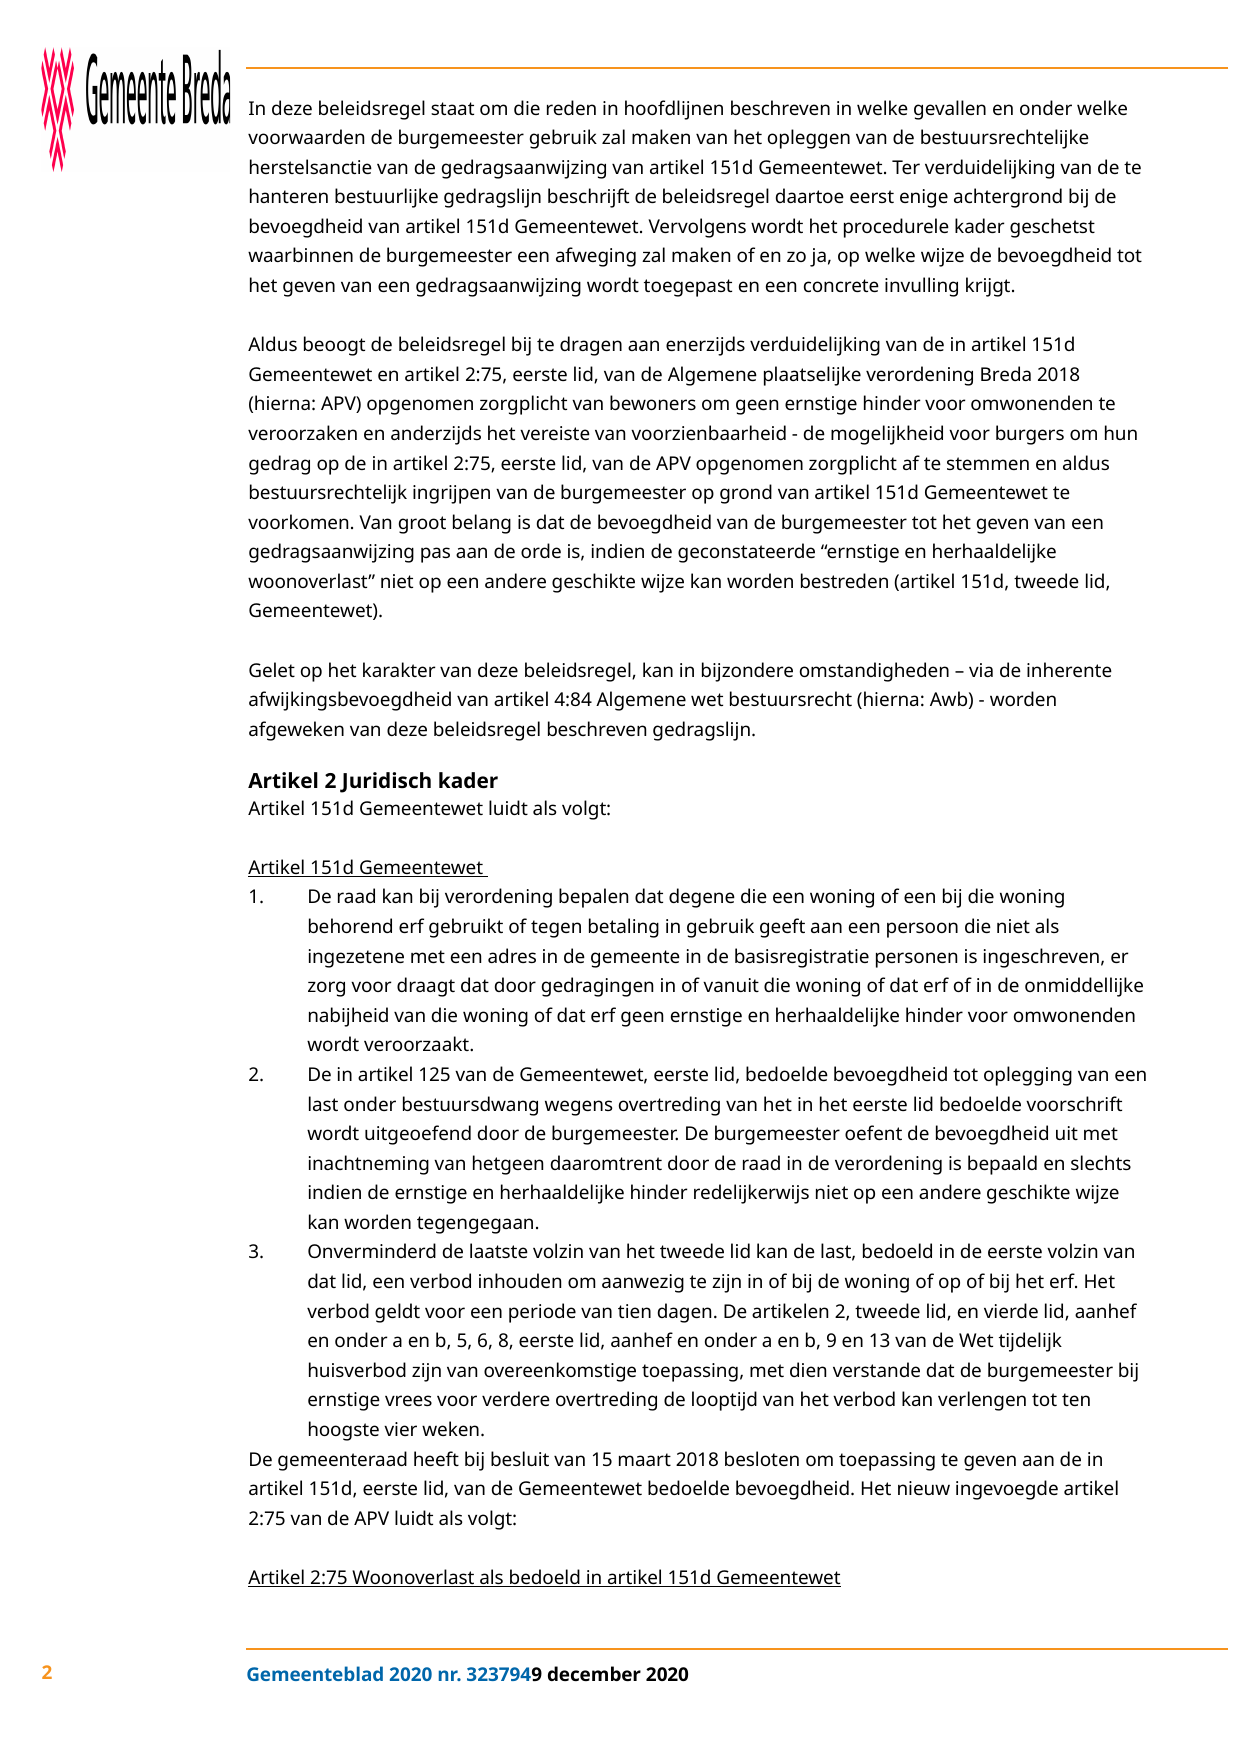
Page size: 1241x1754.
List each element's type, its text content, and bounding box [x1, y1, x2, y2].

list De raad kan bij verordening bepalen dat degene die een woning of een bij die woning behorend erf gebruikt of tegen betaling in gebruik geeft aan een persoon die niet als ingezetene met een adres in de gemeente in de basisregistratie personen is ingeschreven, er zorg voor draagt dat door gedragingen in of vanuit die woning of dat erf of in de onmiddellijke nabijheid van die woning of dat erf geen ernstige en herhaaldelijke hinder voor omwonenden wordt veroorzaakt. [248, 884, 1152, 1057]
text Gelet op het karakter van deze beleidsregel, kan in bijzondere omstandigheden – via de inherente afwijkingsbevoegdheid van artikel 4:84 Algemene wet bestuursrecht (hierna: Awb) - worden afgeweken van deze beleidsregel beschreven gedragslijn. [248, 657, 1152, 742]
list Onverminderd de laatste volzin van het tweede lid kan de last, bedoeld in de eerste volzin van dat lid, een verbod inhouden om aanwezig te zijn in of bij de woning of op of bij het erf. Het verbod geldt voor een periode van tien dagen. De artikelen 2, tweede lid, en vierde lid, aanhef en onder a en b, 5, 6, 8, eerste lid, aanhef en onder a en b, 9 en 13 van de Wet tijdelijk huisverbod zijn van overeenkomstige toepassing, met dien verstande dat de burgemeester bij ernstige vrees voor verdere overtreding de looptijd van het verbod kan verlengen tot ten hoogste vier weken. [248, 1239, 1152, 1442]
text Artikel 151d Gemeentewet luidt als volgt: [248, 795, 1152, 821]
picture [41, 47, 231, 172]
text Artikel 151d Gemeentewet [248, 854, 1152, 880]
text In deze beleidsregel staat om die reden in hoofdlijnen beschreven in welke gevallen en onder welke voorwaarden de burgemeester gebruik zal maken van het opleggen van de bestuursrechtelijke herstelsanctie van de gedragsaanwijzing van artikel 151d Gemeentewet. Ter verduidelijking van de te hanteren bestuurlijke gedragslijn beschrijft de beleidsregel daartoe eerst enige achtergrond bij de bevoegdheid van artikel 151d Gemeentewet. Vervolgens wordt het procedurele kader geschetst waarbinnen de burgemeester een afweging zal maken of en zo ja, op welke wijze de bevoegdheid tot het geven van een gedragsaanwijzing wordt toegepast en een concrete invulling krijgt. [248, 95, 1152, 298]
text De gemeenteraad heeft bij besluit van 15 maart 2018 besloten om toepassing te geven aan de in artikel 151d, eerste lid, van de Gemeentewet bedoelde bevoegdheid. Het nieuw ingevoegde artikel 2:75 van de APV luidt als volgt: [248, 1446, 1152, 1531]
text Artikel 2:75 Woonoverlast als bedoeld in artikel 151d Gemeentewet [248, 1564, 1152, 1590]
text Artikel 2 Juridisch kader [248, 766, 1152, 795]
list De in artikel 125 van de Gemeentewet, eerste lid, bedoelde bevoegdheid tot oplegging van een last onder bestuursdwang wegens overtreding van het in het eerste lid bedoelde voorschrift wordt uitgeoefend door de burgemeester. De burgemeester oefent de bevoegdheid uit met inachtneming van hetgeen daaromtrent door de raad in de verordening is bepaald en slechts indien de ernstige en herhaaldelijke hinder redelijkerwijs niet op een andere geschikte wijze kan worden tegengegaan. [248, 1061, 1152, 1235]
text Aldus beoogt de beleidsregel bij te dragen aan enerzijds verduidelijking van de in artikel 151d Gemeentewet en artikel 2:75, eerste lid, van de Algemene plaatselijke verordening Breda 2018 (hierna: APV) opgenomen zorgplicht van bewoners om geen ernstige hinder voor omwonenden te veroorzaken en anderzijds het vereiste van voorzienbaarheid - de mogelijkheid voor burgers om hun gedrag op de in artikel 2:75, eerste lid, van de APV opgenomen zorgplicht af te stemmen en aldus bestuursrechtelijk ingrijpen van de burgemeester op grond van artikel 151d Gemeentewet te voorkomen. Van groot belang is dat de bevoegdheid van de burgemeester tot het geven van een gedragsaanwijzing pas aan de orde is, indien de geconstateerde “ernstige en herhaaldelijke woonoverlast” niet op een andere geschikte wijze kan worden bestreden (artikel 151d, tweede lid, Gemeentewet). [248, 331, 1152, 623]
